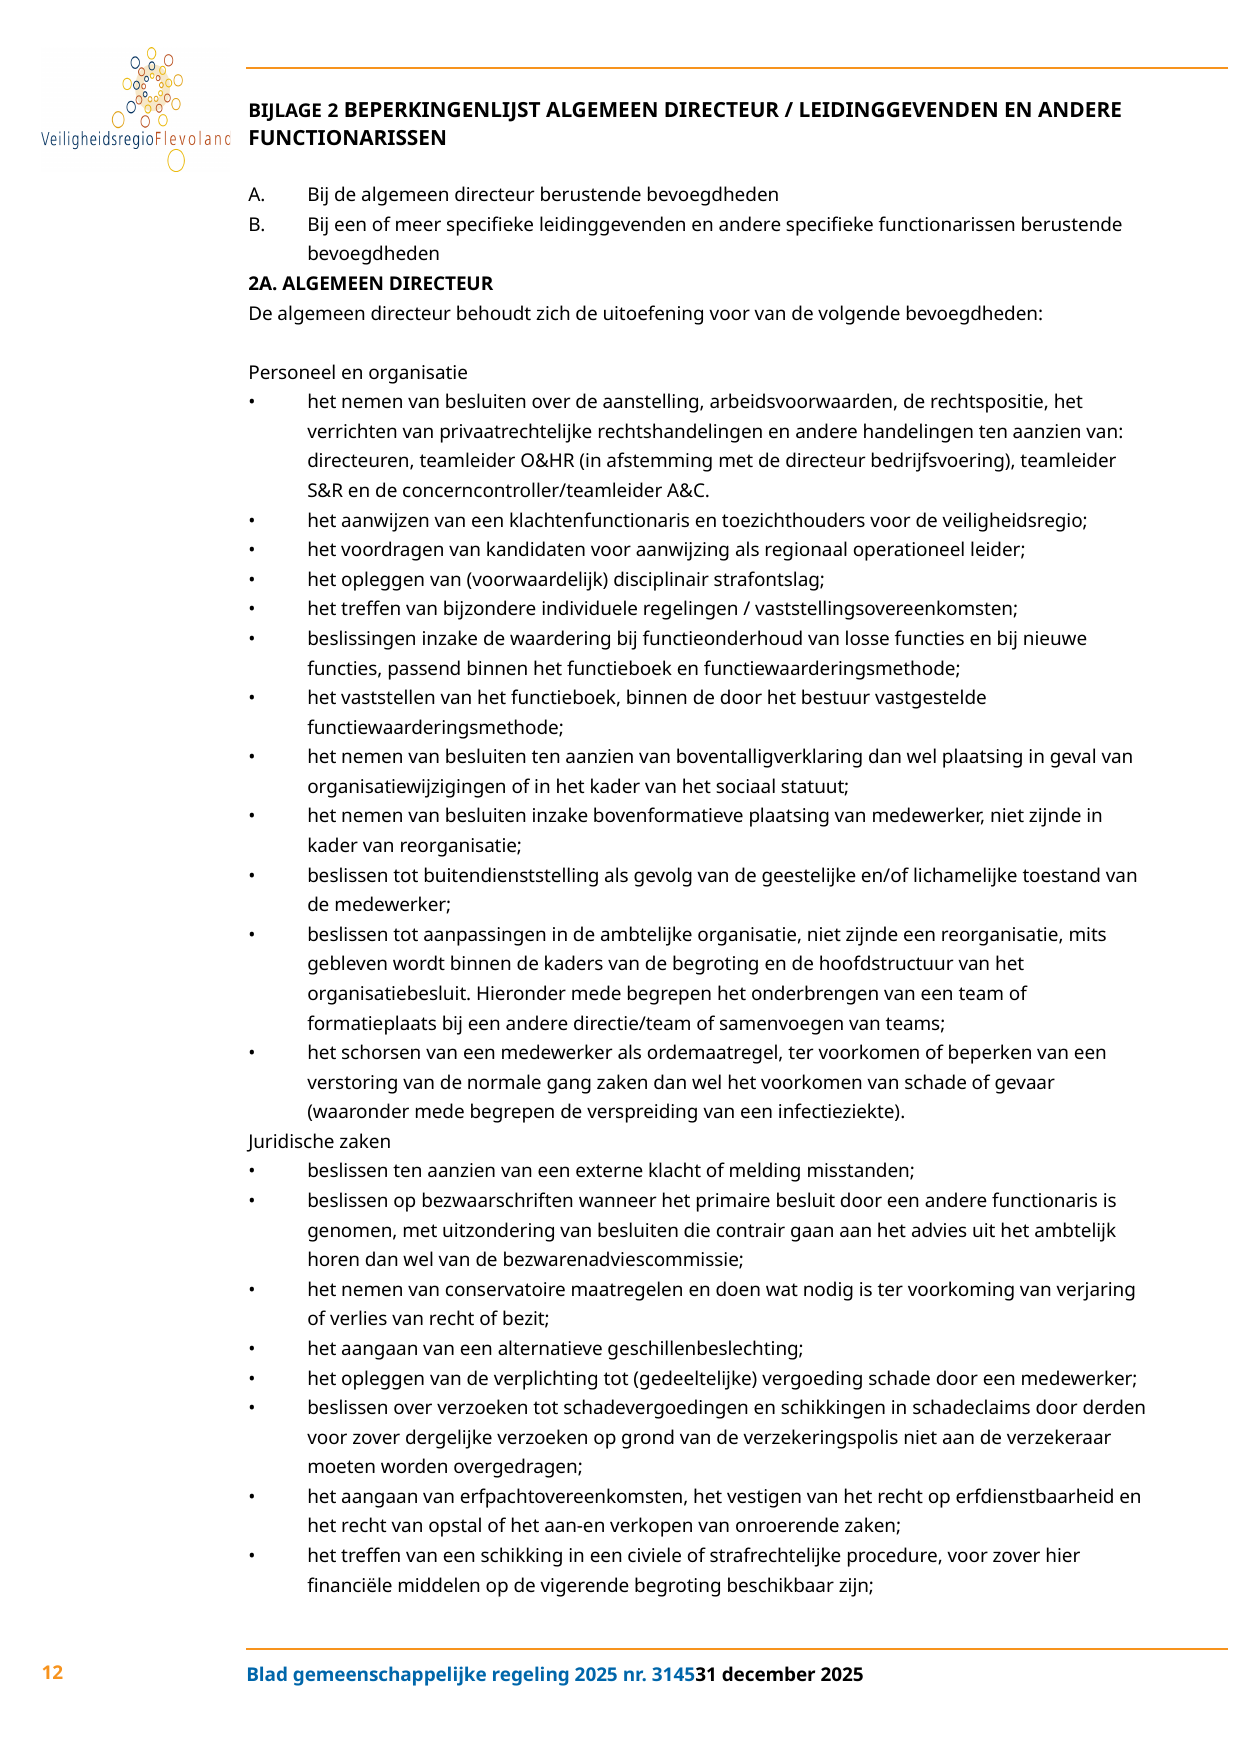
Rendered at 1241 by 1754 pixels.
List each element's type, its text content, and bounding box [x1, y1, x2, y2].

list beslissen ten aanzien van een externe klacht of melding misstanden; [248, 1158, 1152, 1183]
list het opleggen van (voorwaardelijk) disciplinair strafontslag; [248, 566, 1152, 592]
text Juridische zaken [248, 1128, 1152, 1154]
list het vaststellen van het functieboek, binnen de door het bestuur vastgestelde functiewaarderingsmethode; [248, 684, 1152, 739]
list het opleggen van de verplichting tot (gedeeltelijke) vergoeding schade door een medewerker; [248, 1365, 1152, 1390]
list het nemen van besluiten ten aanzien van boventalligverklaring dan wel plaatsing in geval van organisatiewijzigingen of in het kader van het sociaal statuut; [248, 743, 1152, 799]
list het voordragen van kandidaten voor aanwijzing als regionaal operationeel leider; [248, 536, 1152, 562]
list het treffen van bijzondere individuele regelingen / vaststellingsovereenkomsten; [248, 596, 1152, 621]
list beslissingen inzake de waardering bij functieonderhoud van losse functies en bij nieuwe functies, passend binnen het functieboek en functiewaarderingsmethode; [248, 625, 1152, 680]
list het schorsen van een medewerker als ordemaatregel, ter voorkomen of beperken van een verstoring van de normale gang zaken dan wel het voorkomen van schade of gevaar (waaronder mede begrepen de verspreiding van een infectieziekte). [248, 1039, 1152, 1124]
list Bij de algemeen directeur berustende bevoegdheden [248, 181, 1152, 207]
list het aangaan van erfpachtovereenkomsten, het vestigen van het recht op erfdienstbaarheid en het recht van opstal of het aan-en verkopen van onroerende zaken; [248, 1483, 1152, 1538]
list beslissen tot buitendienststelling als gevolg van de geestelijke en/of lichamelijke toestand van de medewerker; [248, 862, 1152, 917]
list het nemen van besluiten inzake bovenformatieve plaatsing van medewerker, niet zijnde in kader van reorganisatie; [248, 803, 1152, 858]
list het nemen van besluiten over de aanstelling, arbeidsvoorwaarden, de rechtspositie, het verrichten van privaatrechtelijke rechtshandelingen en andere handelingen ten aanzien van: directeuren, teamleider O&HR (in afstemming met de directeur bedrijfsvoering), teamleider S&R en de concerncontroller/teamleider A&C. [248, 388, 1152, 503]
list beslissen op bezwaarschriften wanneer het primaire besluit door een andere functionaris is genomen, met uitzondering van besluiten die contrair gaan aan het advies uit het ambtelijk horen dan wel van de bezwarenadviescommissie; [248, 1187, 1152, 1272]
text 2A. ALGEMEEN DIRECTEUR [248, 270, 1152, 296]
picture [41, 47, 231, 172]
text BIJLAGE 2 BEPERKINGENLIJST ALGEMEEN DIRECTEUR / LEIDINGGEVENDEN EN ANDERE FUNCTIONARISSEN [248, 95, 1152, 152]
list Bij een of meer specifieke leidinggevenden en andere specifieke functionarissen berustende bevoegdheden [248, 211, 1152, 266]
list beslissen over verzoeken tot schadevergoedingen en schikkingen in schadeclaims door derden voor zover dergelijke verzoeken op grond van de verzekeringspolis niet aan de verzekeraar moeten worden overgedragen; [248, 1394, 1152, 1479]
text De algemeen directeur behoudt zich de uitoefening voor van de volgende bevoegdheden: [248, 300, 1152, 325]
list het nemen van conservatoire maatregelen en doen wat nodig is ter voorkoming van verjaring of verlies van recht of bezit; [248, 1276, 1152, 1331]
list het aanwijzen van een klachtenfunctionaris en toezichthouders voor de veiligheidsregio; [248, 507, 1152, 532]
list het treffen van een schikking in een civiele of strafrechtelijke procedure, voor zover hier financiële middelen op de vigerende begroting beschikbaar zijn; [248, 1542, 1152, 1597]
list beslissen tot aanpassingen in de ambtelijke organisatie, niet zijnde een reorganisatie, mits gebleven wordt binnen de kaders van de begroting en de hoofdstructuur van het organisatiebesluit. Hieronder mede begrepen het onderbrengen van een team of formatieplaats bij een andere directie/team of samenvoegen van teams; [248, 921, 1152, 1035]
text Personeel en organisatie [248, 359, 1152, 384]
list het aangaan van een alternatieve geschillenbeslechting; [248, 1335, 1152, 1361]
